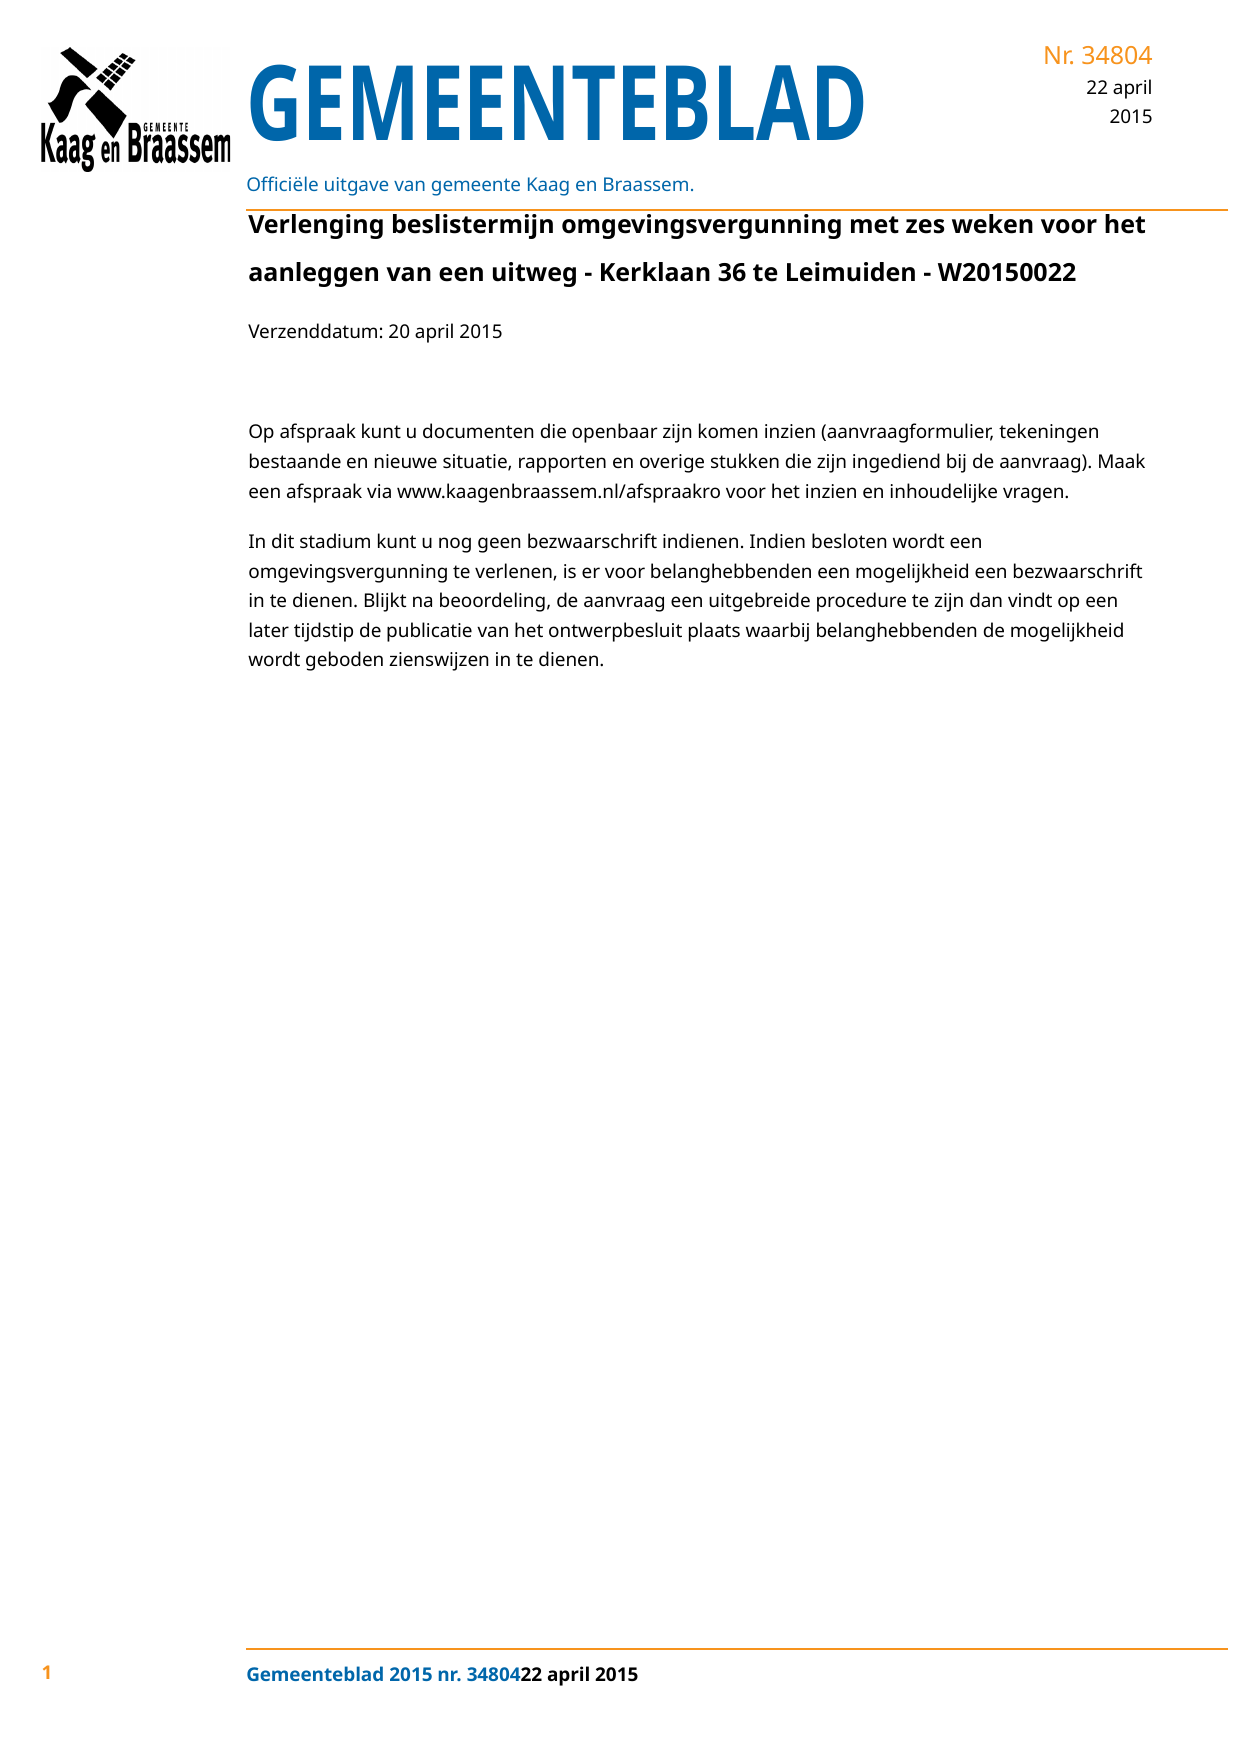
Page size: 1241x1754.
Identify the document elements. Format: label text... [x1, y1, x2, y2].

text Op afspraak kunt u documenten die openbaar zijn komen inzien (aanvraagformulier, tekeningen bestaande en nieuwe situatie, rapporten en overige stukken die zijn ingediend bij de aanvraag). Maak een afspraak via www.kaagenbraassem.nl/afspraakro voor het inzien en inhoudelijke vragen. [248, 419, 1152, 504]
text Verlenging beslistermijn omgevingsvergunning met zes weken voor het aanleggen van een uitweg - Kerklaan 36 te Leimuiden - W20150022 [248, 211, 1152, 288]
text Verzenddatum: 20 april 2015 [248, 318, 1152, 344]
picture [41, 47, 231, 172]
text In dit stadium kunt u nog geen bezwaarschrift indienen. Indien besloten wordt een omgevingsvergunning te verlenen, is er voor belanghebbenden een mogelijkheid een bezwaarschrift in te dienen. Blijkt na beoordeling, de aanvraag een uitgebreide procedure te zijn dan vindt op een later tijdstip de publicatie van het ontwerpbesluit plaats waarbij belanghebbenden de mogelijkheid wordt geboden zienswijzen in te dienen. [248, 528, 1152, 672]
